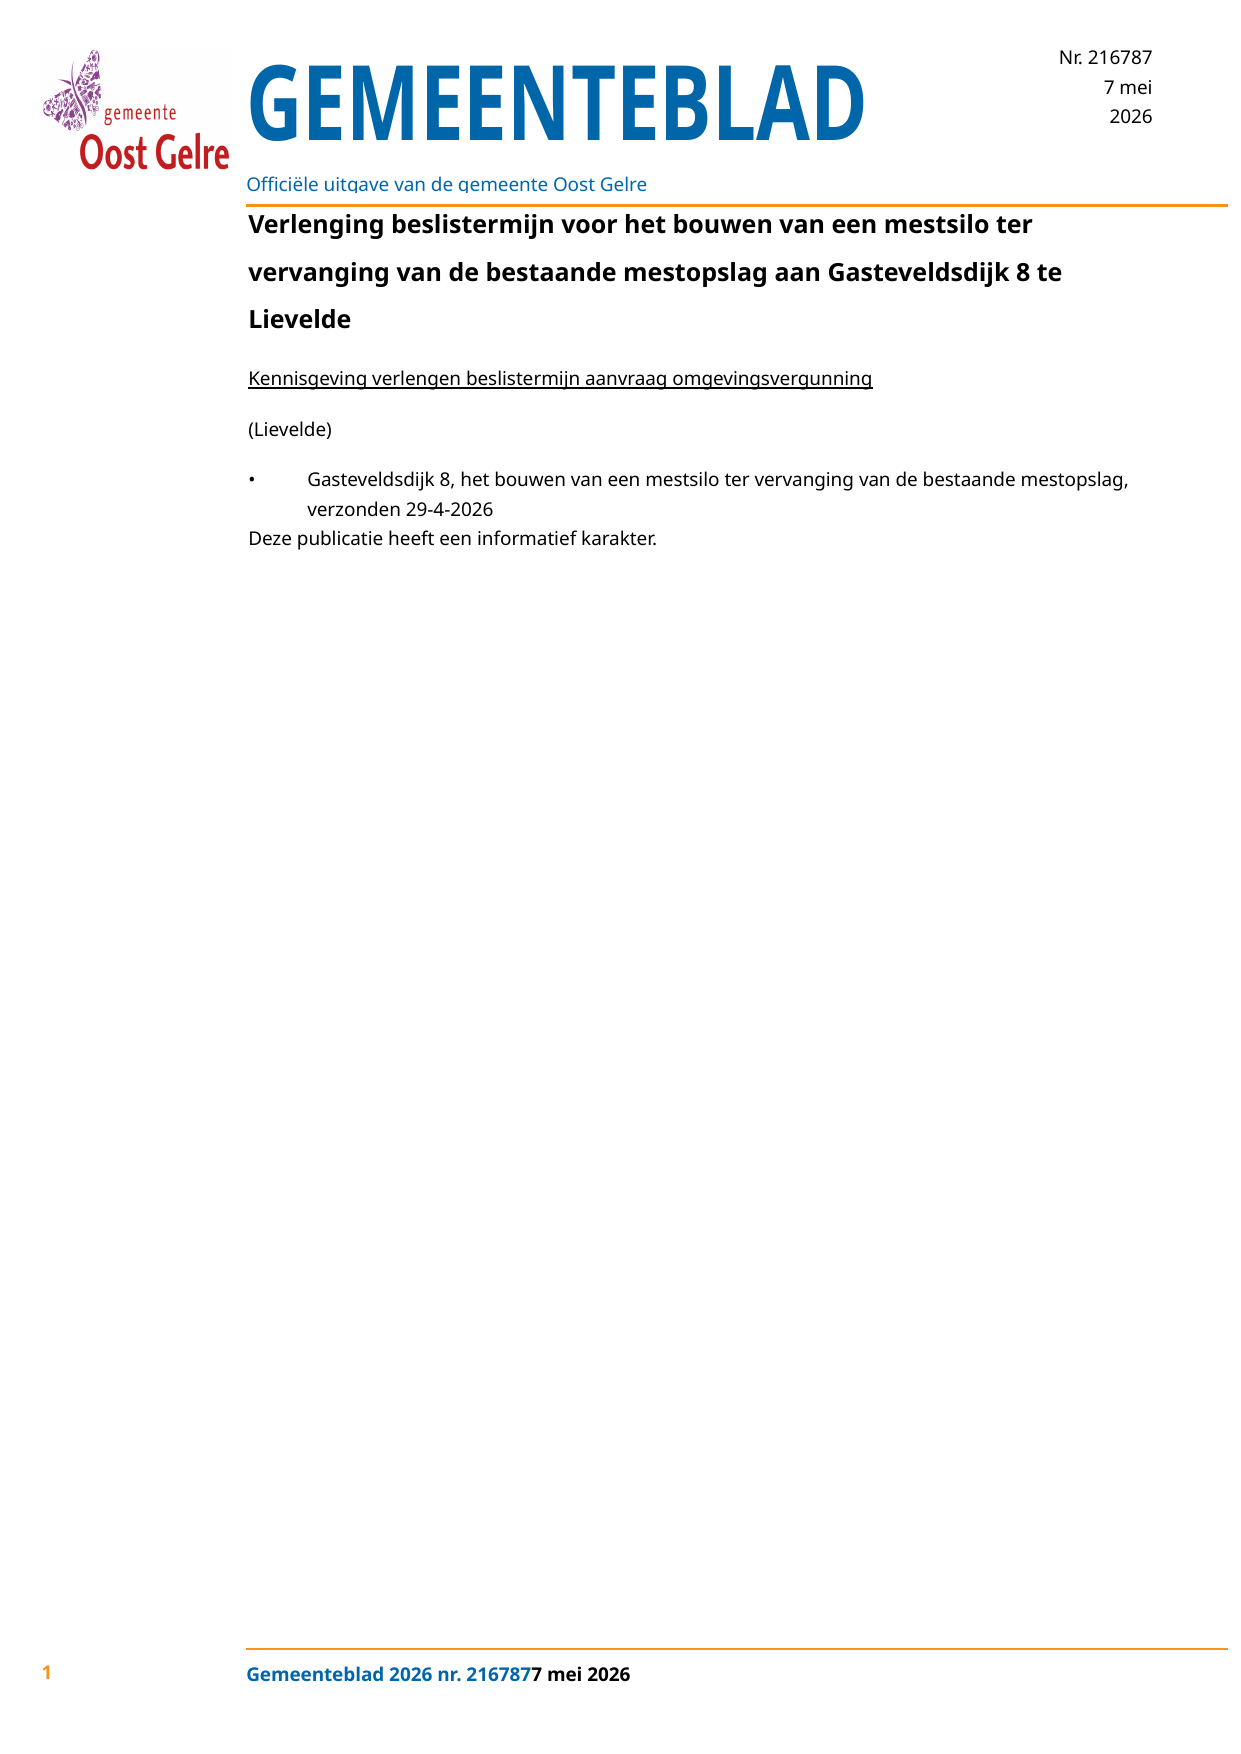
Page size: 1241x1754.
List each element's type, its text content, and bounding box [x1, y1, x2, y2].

text Verlenging beslistermijn voor het bouwen van een mestsilo ter vervanging van de bestaande mestopslag aan Gasteveldsdijk 8 te Lievelde [248, 207, 1152, 336]
list Gasteveldsdijk 8, het bouwen van een mestsilo ter vervanging van de bestaande mestopslag, verzonden 29-4-2026 [248, 466, 1152, 522]
text (Lievelde) [248, 416, 1152, 442]
text Deze publicatie heeft een informatief karakter. [248, 526, 1152, 551]
text Kennisgeving verlengen beslistermijn aanvraag omgevingsvergunning [248, 366, 1152, 391]
picture [41, 47, 231, 172]
